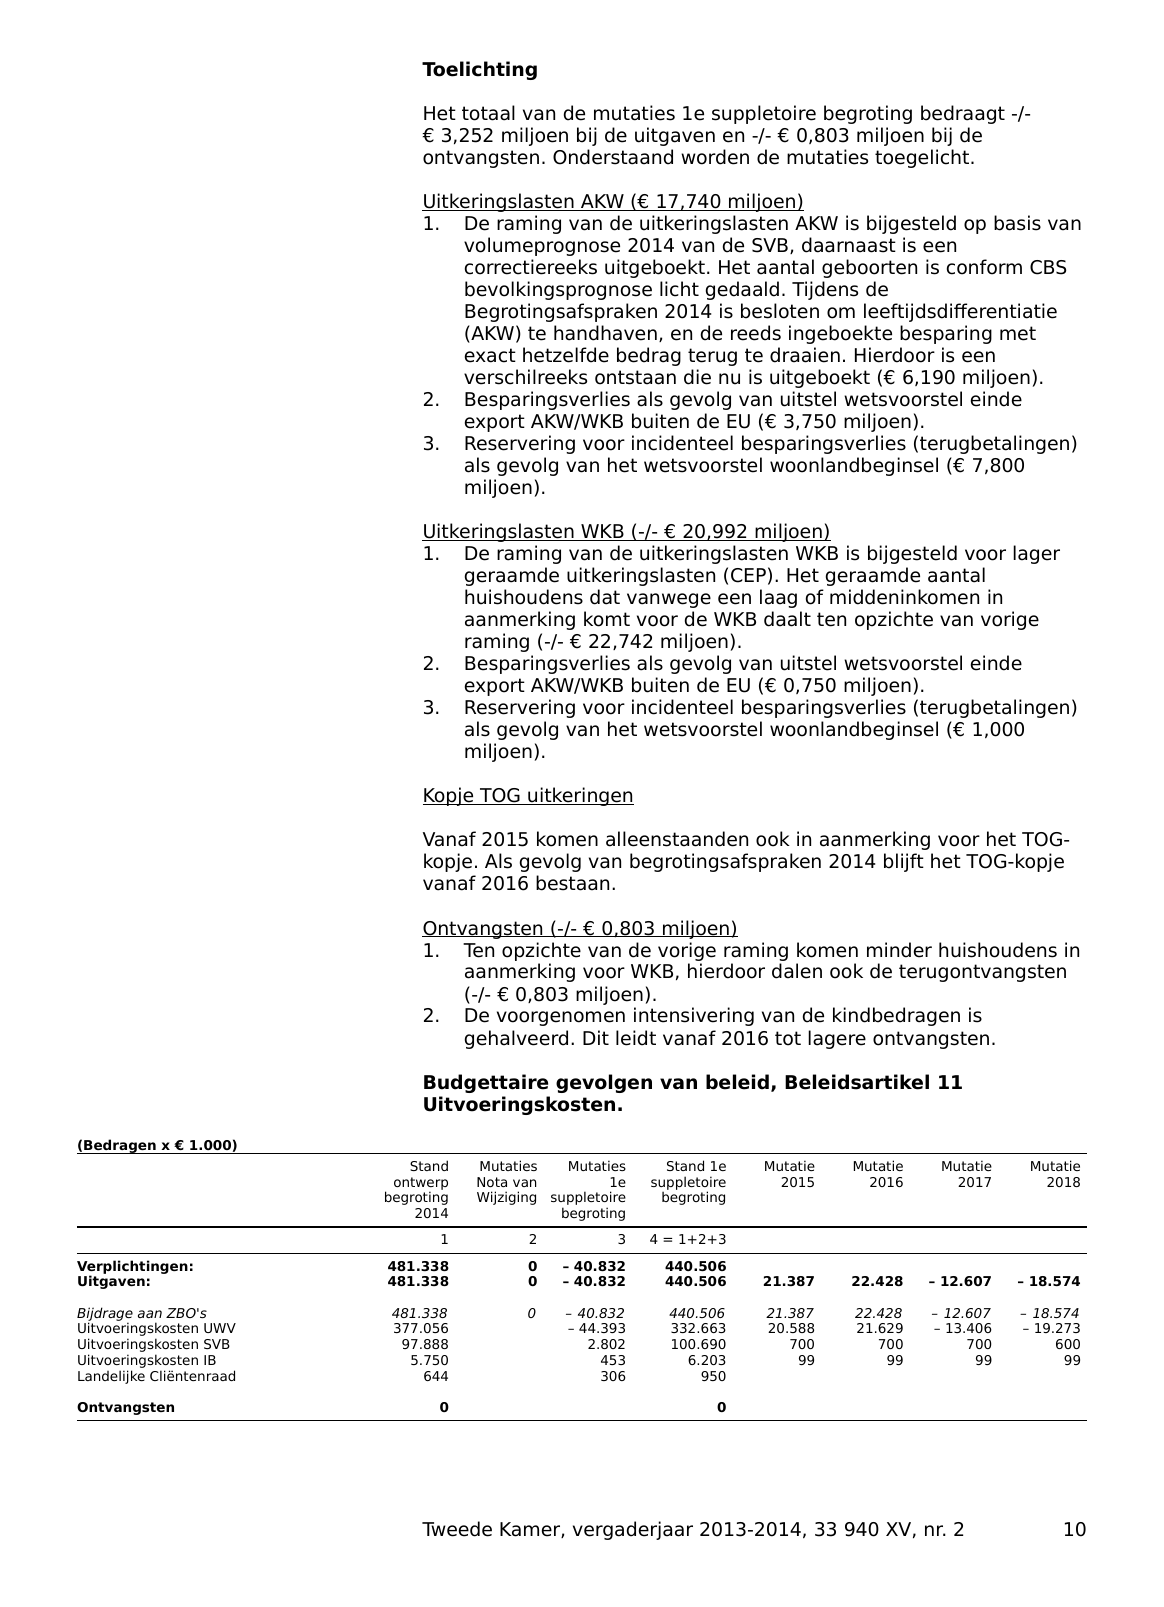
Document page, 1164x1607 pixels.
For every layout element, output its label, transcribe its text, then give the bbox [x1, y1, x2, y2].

table_cell Landelijke Cliëntenraad [77, 1369, 366, 1384]
table_cell [455, 1337, 543, 1353]
table_cell – 12.607 [909, 1306, 998, 1321]
text 3. Reservering voor incidenteel besparingsverlies (terugbetalingen) als gevolg van het wetsvoorstel woonlandbeginsel (€ 1,000 miljoen). [422, 697, 1087, 763]
table_cell [732, 1369, 821, 1384]
table_cell [732, 1254, 821, 1274]
table_cell 97.888 [366, 1337, 455, 1353]
table_cell 99 [732, 1353, 821, 1368]
table_cell 4 = 1+2+3 [632, 1228, 732, 1253]
table_cell 440.506 [632, 1306, 732, 1321]
table_cell 21.387 [732, 1306, 821, 1321]
subtitle Uitkeringslasten AKW (€ 17,740 miljoen) [422, 191, 1087, 213]
table_cell [366, 1384, 455, 1400]
table_cell [455, 1384, 543, 1400]
table_cell [732, 1400, 821, 1420]
table_cell 99 [909, 1353, 998, 1368]
table_cell Uitvoeringskosten UWV [77, 1321, 366, 1337]
table_cell [543, 1384, 632, 1400]
table_cell Mutaties 1e suppletoire begroting [543, 1154, 632, 1226]
table_cell 600 [998, 1337, 1087, 1353]
table_cell – 40.832 [543, 1254, 632, 1274]
table_cell – 40.832 [543, 1274, 632, 1290]
table_cell 2.802 [543, 1337, 632, 1353]
table_cell 22.428 [821, 1306, 909, 1321]
table_header (Bedragen x € 1.000) [77, 1138, 1087, 1153]
table_cell 21.629 [821, 1321, 909, 1337]
subtitle Ontvangsten (-/- € 0,803 miljoen) [422, 917, 1087, 939]
table_cell – 18.574 [998, 1274, 1087, 1290]
table_cell 0 [455, 1306, 543, 1321]
table_cell 1 [366, 1228, 455, 1253]
table_cell – 12.607 [909, 1274, 998, 1290]
table_cell [821, 1228, 909, 1253]
table_cell [821, 1384, 909, 1400]
table_cell 100.690 [632, 1337, 732, 1353]
text Het totaal van de mutaties 1e suppletoire begroting bedraagt -/- € 3,252 miljoen bij de uitgaven en -/- € 0,803 miljoen bij de ontvangsten. Onderstaand worden de mutaties toegelicht. [422, 103, 1087, 169]
table_cell [998, 1254, 1087, 1274]
subtitle Kopje TOG uitkeringen [422, 785, 1087, 807]
table_cell – 44.393 [543, 1321, 632, 1337]
table_cell 306 [543, 1369, 632, 1384]
table_cell [732, 1228, 821, 1253]
table_cell – 18.574 [998, 1306, 1087, 1321]
table_cell [632, 1290, 732, 1306]
table_cell [77, 1290, 366, 1306]
table_cell – 19.273 [998, 1321, 1087, 1337]
table_cell [909, 1290, 998, 1306]
table_cell [77, 1228, 366, 1253]
table_cell Verplichtingen: [77, 1254, 366, 1274]
table_cell Mutatie 2015 [732, 1154, 821, 1226]
text 1. Ten opzichte van de vorige raming komen minder huishoudens in aanmerking voor WKB, hierdoor dalen ook de terugontvangsten (-/- € 0,803 miljoen). [422, 939, 1087, 1005]
text Vanaf 2015 komen alleenstaanden ook in aanmerking voor het TOG-kopje. Als gevolg van begrotingsafspraken 2014 blijft het TOG-kopje vanaf 2016 bestaan. [422, 829, 1087, 895]
text 3. Reservering voor incidenteel besparingsverlies (terugbetalingen) als gevolg van het wetsvoorstel woonlandbeginsel (€ 7,800 miljoen). [422, 433, 1087, 499]
table_cell [909, 1369, 998, 1384]
table_cell 440.506 [632, 1274, 732, 1290]
table_cell [909, 1254, 998, 1274]
table_cell [998, 1290, 1087, 1306]
table_cell 22.428 [821, 1274, 909, 1290]
table_cell 481.338 [366, 1254, 455, 1274]
table_cell 6.203 [632, 1353, 732, 1368]
table_cell 0 [455, 1254, 543, 1274]
table_cell [77, 1154, 366, 1226]
table_cell 700 [821, 1337, 909, 1353]
table_cell 21.387 [732, 1274, 821, 1290]
table_cell 453 [543, 1353, 632, 1368]
table_cell 440.506 [632, 1254, 732, 1274]
table_cell – 13.406 [909, 1321, 998, 1337]
table_cell 99 [998, 1353, 1087, 1368]
table_cell Ontvangsten [77, 1400, 366, 1420]
text 2. Besparingsverlies als gevolg van uitstel wetsvoorstel einde export AKW/WKB buiten de EU (€ 3,750 miljoen). [422, 389, 1087, 433]
table_cell 3 [543, 1228, 632, 1253]
table_cell [998, 1384, 1087, 1400]
table_cell [909, 1400, 998, 1420]
table_cell 0 [366, 1400, 455, 1420]
table_cell [821, 1369, 909, 1384]
subtitle Budgettaire gevolgen van beleid, Beleidsartikel 11 Uitvoeringskosten. [422, 1072, 1087, 1116]
table_cell Stand 1e suppletoire begroting [632, 1154, 732, 1226]
table_cell 481.338 [366, 1274, 455, 1290]
table_cell [732, 1290, 821, 1306]
table_cell [909, 1384, 998, 1400]
table_cell [455, 1321, 543, 1337]
subtitle Uitkeringslasten WKB (-/- € 20,992 miljoen) [422, 521, 1087, 543]
table_cell 700 [732, 1337, 821, 1353]
table_cell [909, 1228, 998, 1253]
text 2. De voorgenomen intensivering van de kindbedragen is gehalveerd. Dit leidt vanaf 2016 tot lagere ontvangsten. [422, 1005, 1087, 1049]
table_cell [543, 1400, 632, 1420]
subtitle Toelichting [422, 59, 1087, 81]
table_cell Mutatie 2018 [998, 1154, 1087, 1226]
table_cell – 40.832 [543, 1306, 632, 1321]
table_cell 5.750 [366, 1353, 455, 1368]
table_cell Stand ontwerp begroting 2014 [366, 1154, 455, 1226]
table_cell Uitgaven: [77, 1274, 366, 1290]
text 1. De raming van de uitkeringslasten WKB is bijgesteld voor lager geraamde uitkeringslasten (CEP). Het geraamde aantal huishoudens dat vanwege een laag of middeninkomen in aanmerking komt voor de WKB daalt ten opzichte van vorige raming (-/- € 22,742 miljoen). [422, 543, 1087, 653]
table_cell [455, 1400, 543, 1420]
table_cell Mutaties Nota van Wijziging [455, 1154, 543, 1226]
table_cell Mutatie 2017 [909, 1154, 998, 1226]
table_cell 0 [455, 1274, 543, 1290]
table_cell [998, 1400, 1087, 1420]
table_cell 0 [632, 1400, 732, 1420]
text 2. Besparingsverlies als gevolg van uitstel wetsvoorstel einde export AKW/WKB buiten de EU (€ 0,750 miljoen). [422, 653, 1087, 697]
table_cell 99 [821, 1353, 909, 1368]
table_cell 377.056 [366, 1321, 455, 1337]
text 1. De raming van de uitkeringslasten AKW is bijgesteld op basis van volumeprognose 2014 van de SVB, daarnaast is een correctiereeks uitgeboekt. Het aantal geboorten is conform CBS bevolkingsprognose licht gedaald. Tijdens de Begrotingsafspraken 2014 is besloten om leeftijdsdifferentiatie (AKW) te handhaven, en de reeds ingeboekte besparing met exact hetzelfde bedrag terug te draaien. Hierdoor is een verschilreeks ontstaan die nu is uitgeboekt (€ 6,190 miljoen). [422, 213, 1087, 389]
table_cell [455, 1290, 543, 1306]
table_cell [821, 1400, 909, 1420]
table_cell [455, 1369, 543, 1384]
table_cell 2 [455, 1228, 543, 1253]
table_cell 481.338 [366, 1306, 455, 1321]
table_cell Uitvoeringskosten SVB [77, 1337, 366, 1353]
table_cell 950 [632, 1369, 732, 1384]
table_cell [732, 1384, 821, 1400]
table_cell [455, 1353, 543, 1368]
table_cell [543, 1290, 632, 1306]
table_cell [998, 1369, 1087, 1384]
table_cell [366, 1290, 455, 1306]
table_cell 20.588 [732, 1321, 821, 1337]
table_cell [821, 1254, 909, 1274]
table_cell [632, 1384, 732, 1400]
table_cell Bijdrage aan ZBO's [77, 1306, 366, 1321]
table_cell Uitvoeringskosten IB [77, 1353, 366, 1368]
table_cell 700 [909, 1337, 998, 1353]
table_cell Mutatie 2016 [821, 1154, 909, 1226]
table_cell [821, 1290, 909, 1306]
table_cell 644 [366, 1369, 455, 1384]
table_cell [77, 1384, 366, 1400]
table_cell [998, 1228, 1087, 1253]
table_cell 332.663 [632, 1321, 732, 1337]
